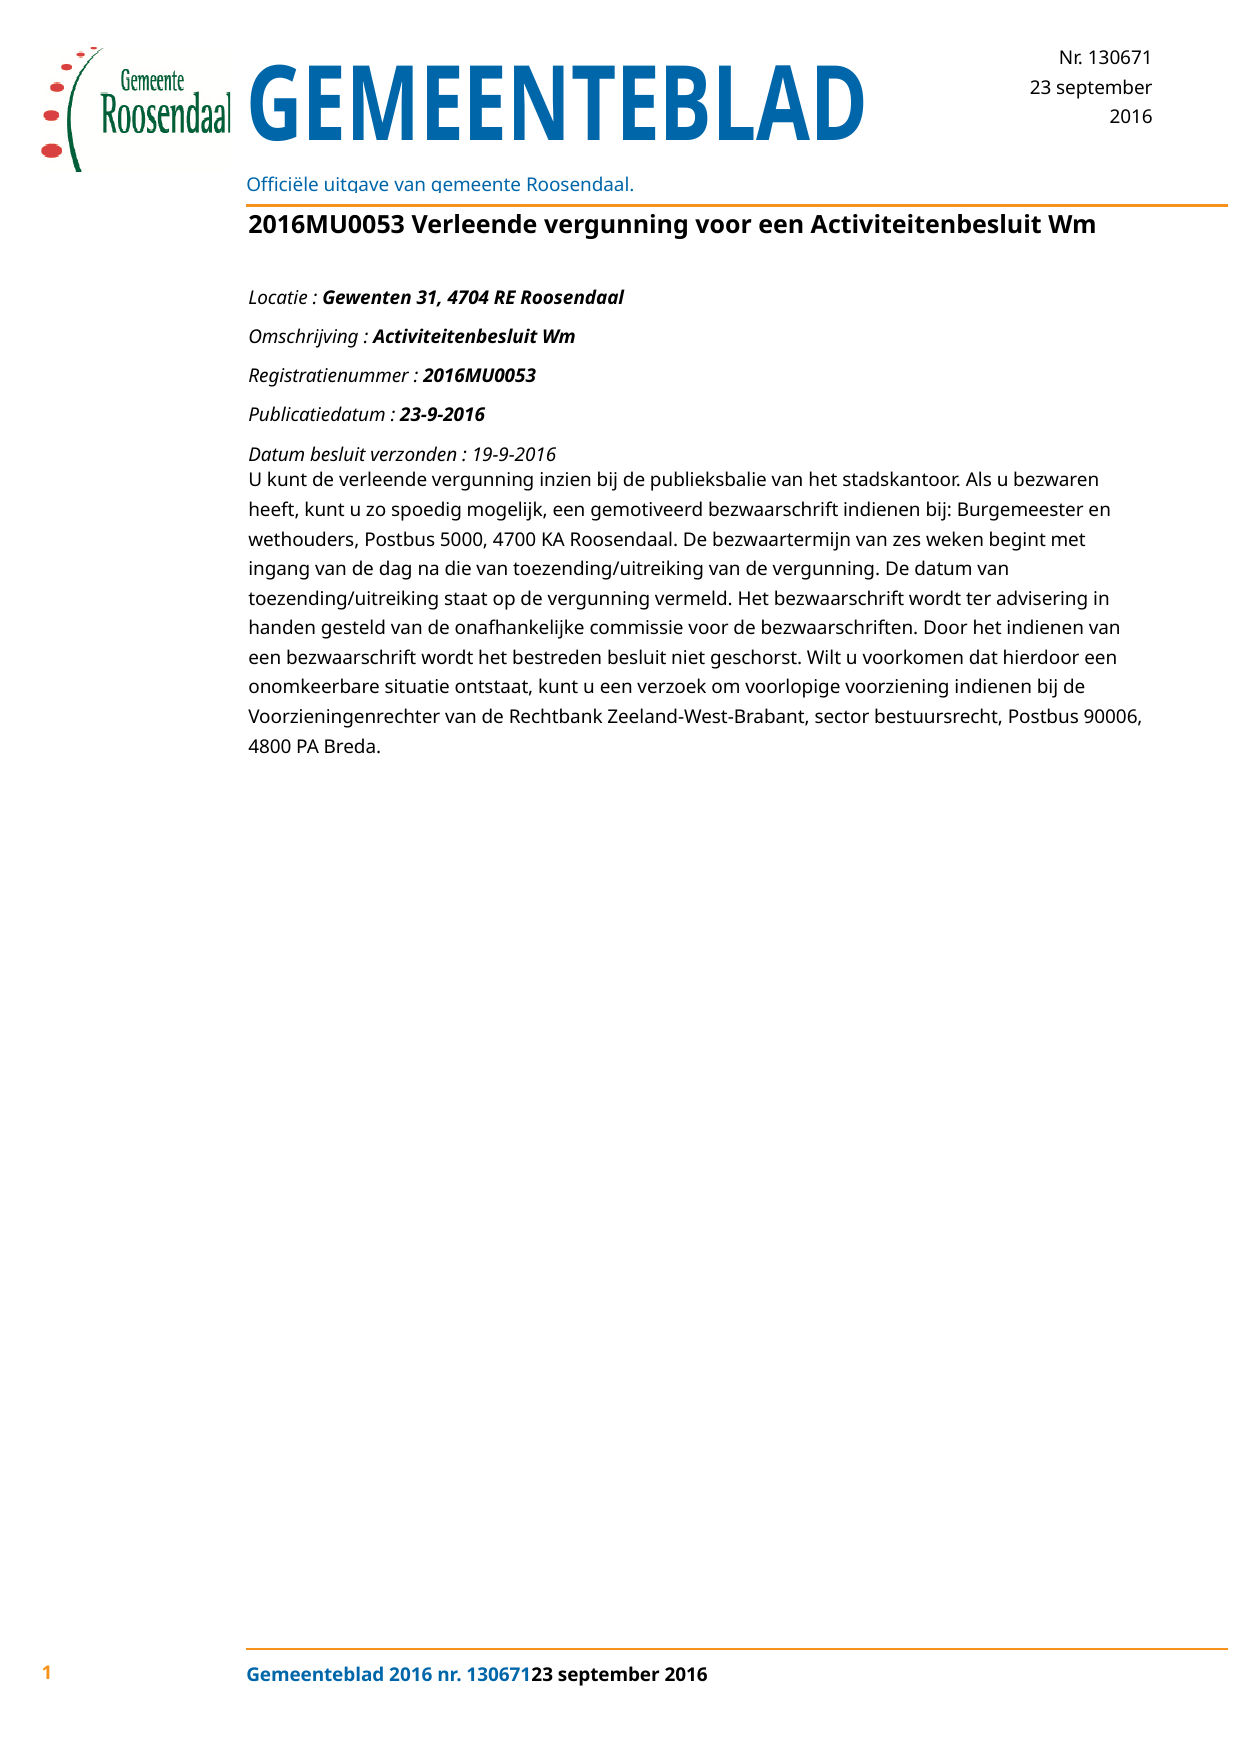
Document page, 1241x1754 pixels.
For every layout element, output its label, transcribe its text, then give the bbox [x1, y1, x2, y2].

text U kunt de verleende vergunning inzien bij de publieksbalie van het stadskantoor. Als u bezwaren heeft, kunt u zo spoedig mogelijk, een gemotiveerd bezwaarschrift indienen bij: Burgemeester en wethouders, Postbus 5000, 4700 KA Roosendaal. De bezwaartermijn van zes weken begint met ingang van de dag na die van toezending/uitreiking van de vergunning. De datum van toezending/uitreiking staat op de vergunning vermeld. Het bezwaarschrift wordt ter advisering in handen gesteld van de onafhankelijke commissie voor de bezwaarschriften. Door het indienen van een bezwaarschrift wordt het bestreden besluit niet geschorst. Wilt u voorkomen dat hierdoor een onomkeerbare situatie ontstaat, kunt u een verzoek om voorlopige voorziening indienen bij de Voorzieningenrechter van de Rechtbank Zeeland-West-Brabant, sector bestuursrecht, Postbus 90006, 4800 PA Breda. [248, 467, 1152, 759]
text Locatie : Gewenten 31, 4704 RE Roosendaal [248, 284, 1152, 309]
text Publicatiedatum : 23-9-2016 [248, 402, 1152, 427]
text Datum besluit verzonden : 19-9-2016 [248, 441, 1152, 467]
text Registratienummer : 2016MU0053 [248, 362, 1152, 388]
text Omschrijving : Activiteitenbesluit Wm [248, 323, 1152, 349]
text 2016MU0053 Verleende vergunning voor een Activiteitenbesluit Wm [248, 207, 1152, 241]
picture [41, 47, 231, 172]
